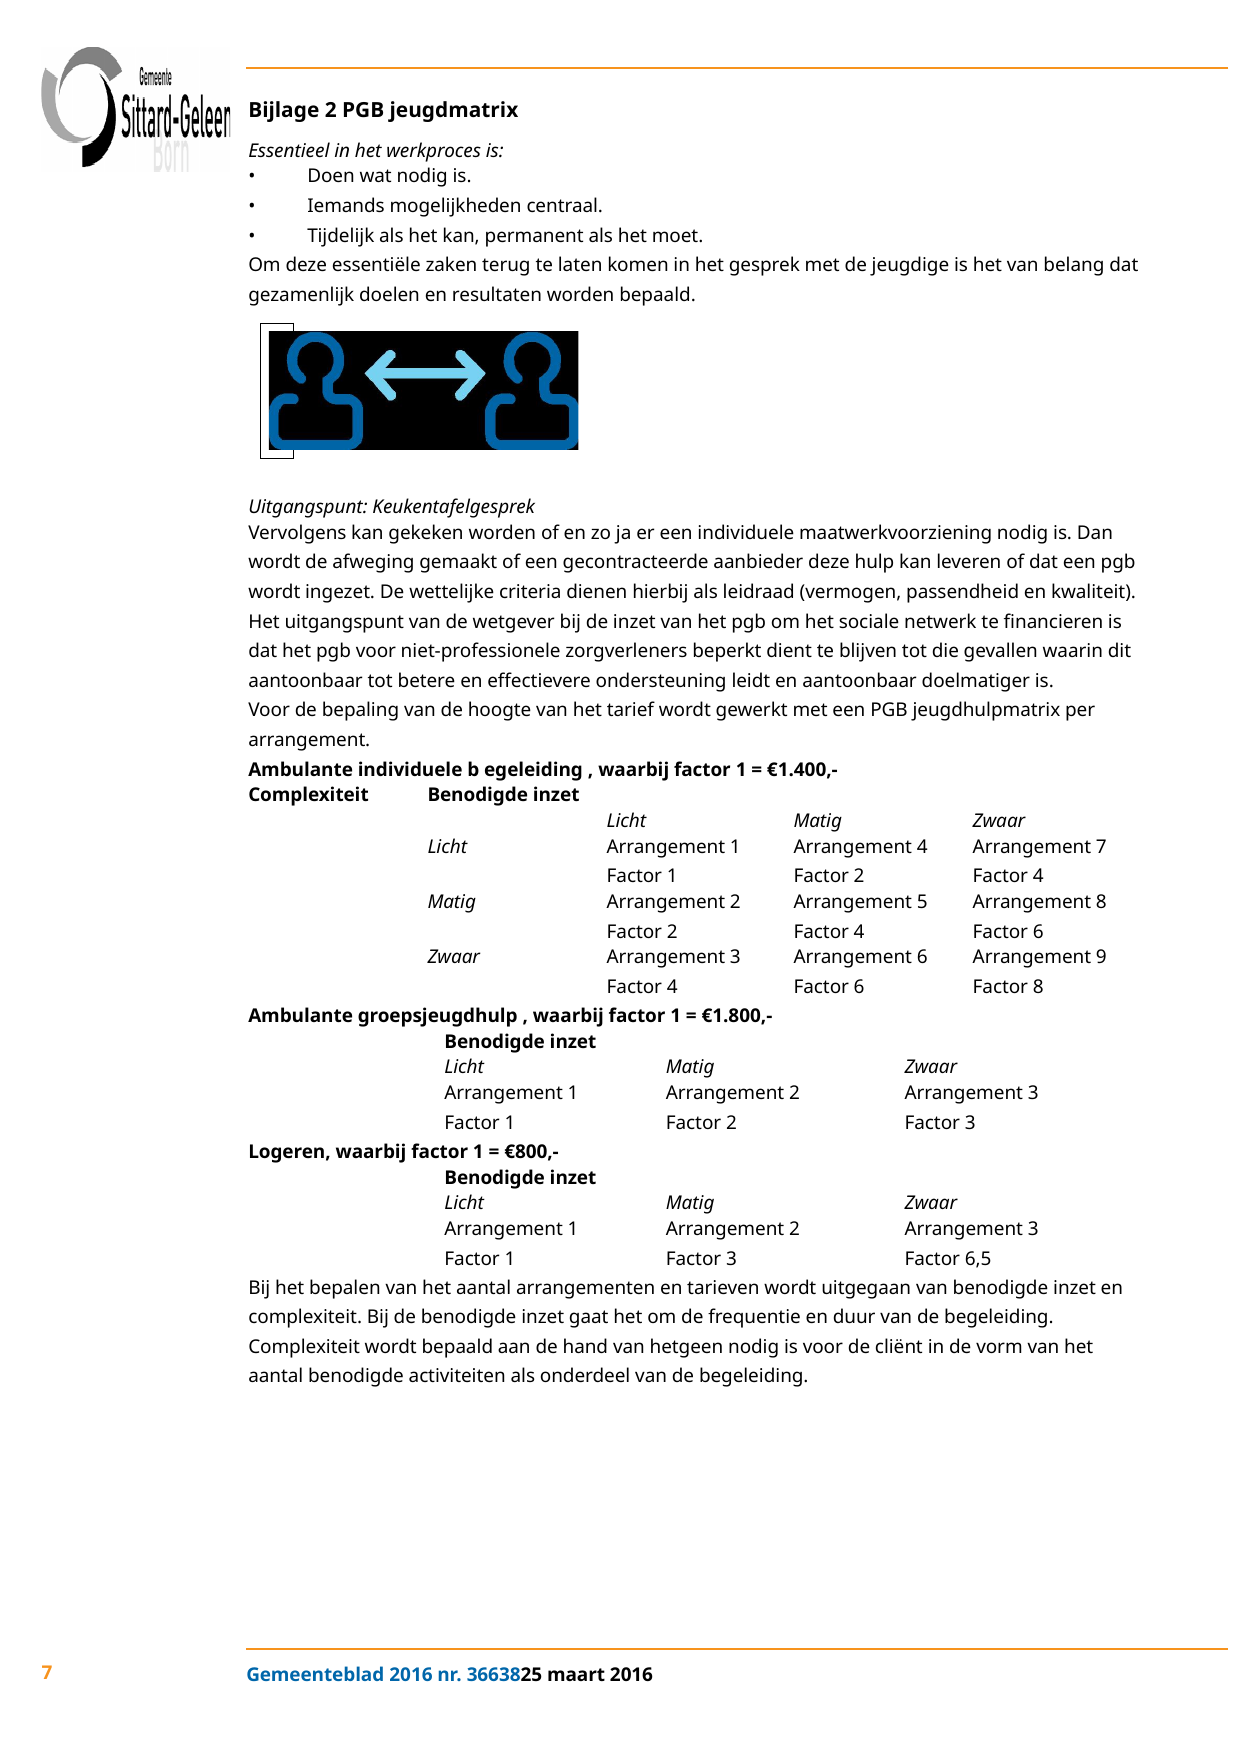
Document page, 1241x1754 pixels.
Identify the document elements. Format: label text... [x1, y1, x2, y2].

text Voor de bepaling van de hoogte van het tarief wordt gewerkt met een PGB jeugdhulpmatrix per arrangement. [248, 697, 1152, 752]
table_cell [248, 888, 427, 944]
table_cell Arrangement 7 Factor 4 [973, 833, 1152, 888]
table_cell Matig [666, 1054, 904, 1079]
table_cell [248, 1164, 444, 1189]
text Bij het bepalen van het aantal arrangementen en tarieven wordt uitgegaan van benodigde inzet en complexiteit. Bij de benodigde inzet gaat het om de frequentie en duur van de begeleiding. Complexiteit wordt bepaald aan de hand van hetgeen nodig is voor de cliënt in de vorm van het aantal benodigde activiteiten als onderdeel van de begeleiding. [248, 1274, 1152, 1388]
table_cell Arrangement 4 Factor 2 [793, 833, 972, 888]
table_cell [248, 833, 427, 888]
table_cell Licht [427, 833, 606, 888]
table_cell Benodigde inzet [427, 782, 1152, 807]
table_cell Licht [444, 1190, 666, 1215]
table_cell Licht [606, 807, 793, 833]
table_cell Benodigde inzet [444, 1164, 1152, 1189]
table_cell Arrangement 1 Factor 1 [444, 1215, 666, 1271]
table_cell Arrangement 1 Factor 1 [606, 833, 793, 888]
table_cell [427, 807, 606, 833]
table_cell [248, 1028, 444, 1054]
table_cell Zwaar [904, 1054, 1152, 1079]
text Uitgangspunt: Keukentafelgesprek [248, 493, 1152, 519]
table_cell [248, 944, 427, 999]
table_cell [248, 1215, 444, 1271]
table_cell Matig [666, 1190, 904, 1215]
list Iemands mogelijkheden centraal. [248, 192, 1152, 218]
table_cell Arrangement 6 Factor 6 [793, 944, 972, 999]
table_cell Arrangement 5 Factor 4 [793, 888, 972, 944]
table_cell Arrangement 9 Factor 8 [973, 944, 1152, 999]
table_cell Arrangement 1 Factor 1 [444, 1080, 666, 1135]
table_cell Arrangement 3 Factor 4 [606, 944, 793, 999]
table_cell [248, 1054, 444, 1079]
text Bijlage 2 PGB jeugdmatrix [248, 95, 1152, 123]
table_header Logeren, waarbij factor 1 = €800,- [248, 1138, 1152, 1164]
list Tijdelijk als het kan, permanent als het moet. [248, 222, 1152, 247]
picture [268, 331, 579, 450]
list Doen wat nodig is. [248, 163, 1152, 188]
table_cell Matig [427, 888, 606, 944]
table_cell Arrangement 3 Factor 3 [904, 1080, 1152, 1135]
table_cell Licht [444, 1054, 666, 1079]
table_cell Zwaar [973, 807, 1152, 833]
table_cell [248, 807, 427, 833]
table_cell [248, 1190, 444, 1215]
text Vervolgens kan gekeken worden of en zo ja er een individuele maatwerkvoorziening nodig is. Dan wordt de afweging gemaakt of een gecontracteerde aanbieder deze hulp kan leveren of dat een pgb wordt ingezet. De wettelijke criteria dienen hierbij als leidraad (vermogen, passendheid en kwaliteit). Het uitgangspunt van de wetgever bij de inzet van het pgb om het sociale netwerk te financieren is dat het pgb voor niet-professionele zorgverleners beperkt dient te blijven tot die gevallen waarin dit aantoonbaar tot betere en effectievere ondersteuning leidt en aantoonbaar doelmatiger is. [248, 519, 1152, 693]
table_cell Matig [793, 807, 972, 833]
text Essentieel in het werkproces is: [248, 137, 1152, 163]
table_cell Zwaar [904, 1190, 1152, 1215]
table_header Ambulante groepsjeugdhulp , waarbij factor 1 = €1.800,- [248, 1002, 1152, 1028]
table_cell Zwaar [427, 944, 606, 999]
picture [41, 47, 231, 172]
table_cell Arrangement 2 Factor 2 [666, 1080, 904, 1135]
table_cell Complexiteit [248, 782, 427, 807]
table_cell Arrangement 8 Factor 6 [973, 888, 1152, 944]
table_cell Arrangement 2 Factor 2 [606, 888, 793, 944]
table_cell [248, 1080, 444, 1135]
table_cell Arrangement 2 Factor 3 [666, 1215, 904, 1271]
text Om deze essentiële zaken terug te laten komen in het gesprek met de jeugdige is het van belang dat gezamenlijk doelen en resultaten worden bepaald. [248, 251, 1152, 307]
table_cell Arrangement 3 Factor 6,5 [904, 1215, 1152, 1271]
table_header Ambulante individuele b egeleiding , waarbij factor 1 = €1.400,- [248, 756, 1152, 782]
table_cell Benodigde inzet [444, 1028, 1152, 1054]
